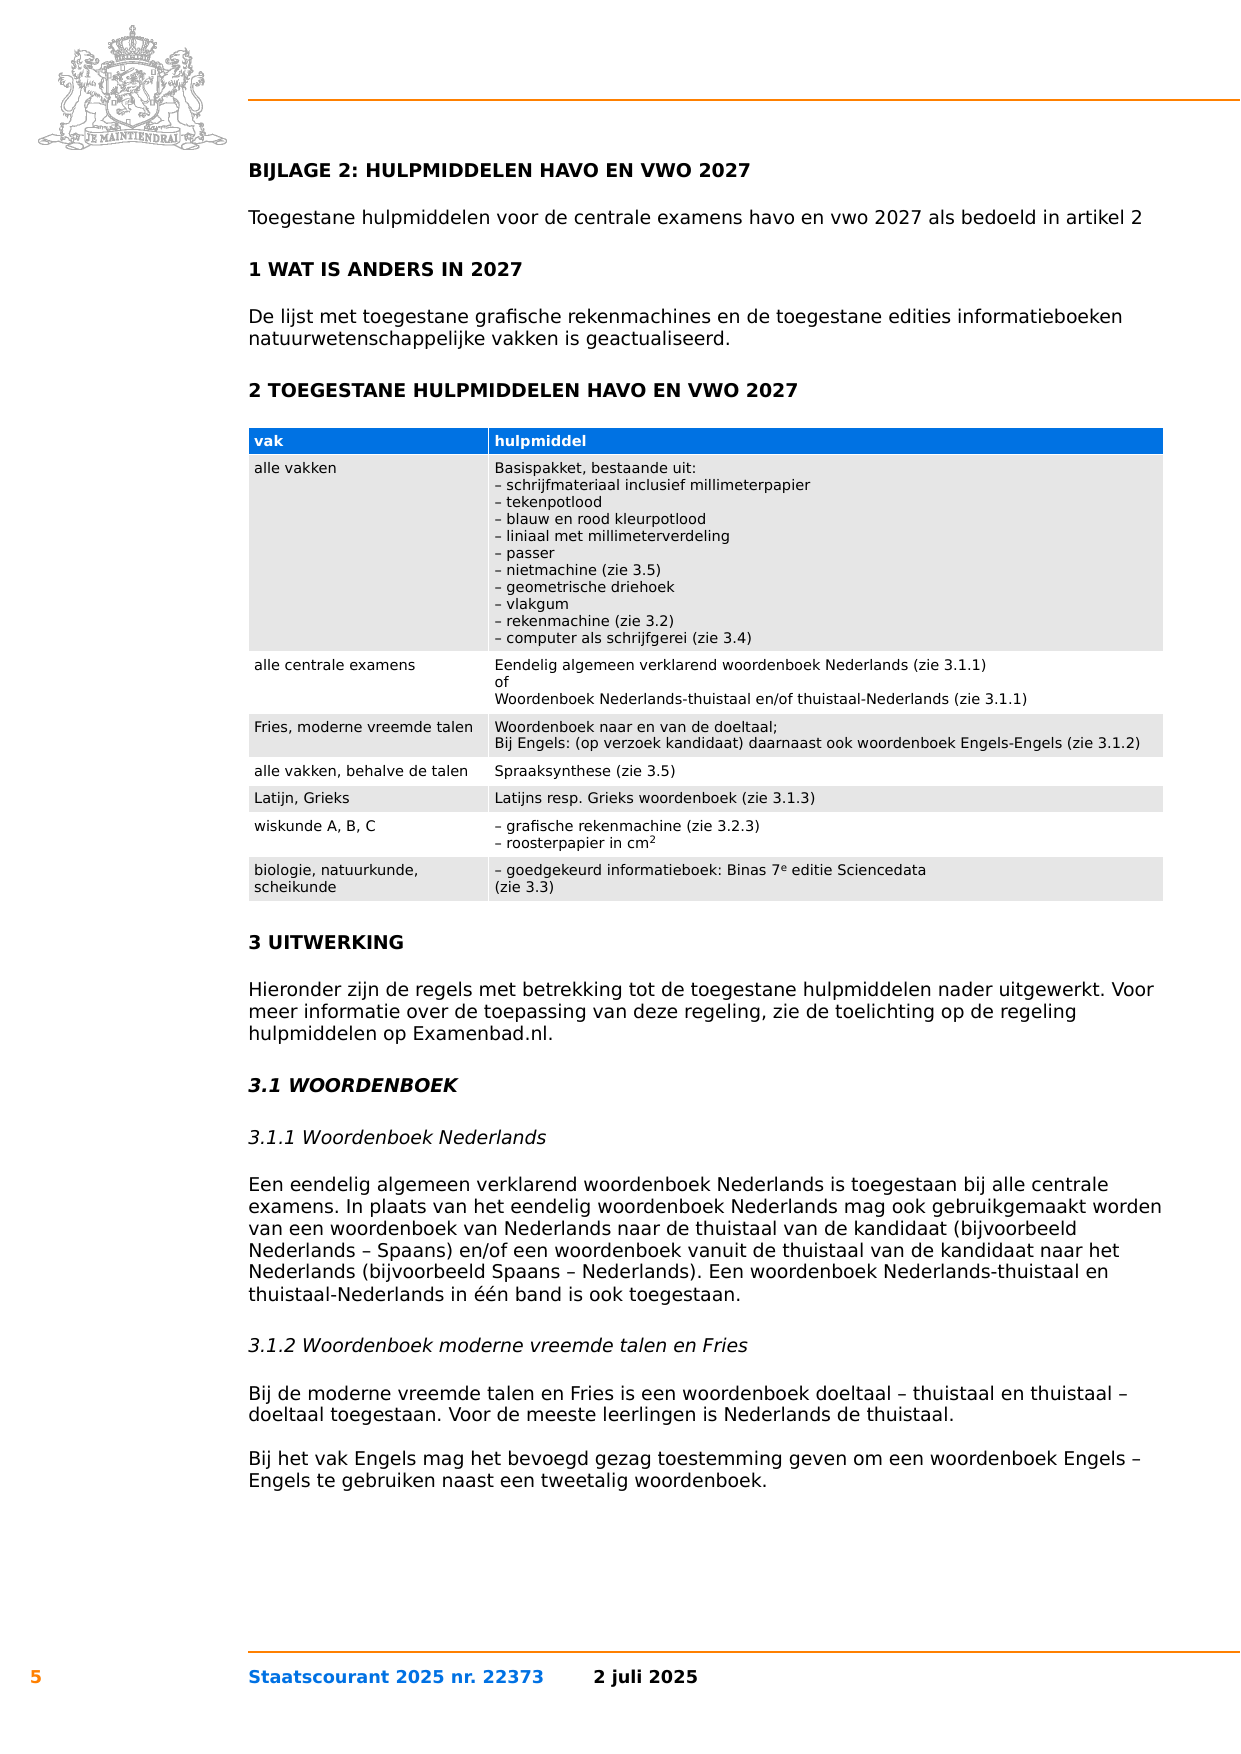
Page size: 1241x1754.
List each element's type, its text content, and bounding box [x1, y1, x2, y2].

subtitle 1 WAT IS ANDERS IN 2027 [248, 259, 1163, 281]
text Toegestane hulpmiddelen voor de centrale examens havo en vwo 2027 als bedoeld in artikel 2 [248, 207, 1163, 229]
subtitle 3.1.2 Woordenboek moderne vreemde talen en Fries [248, 1335, 1163, 1357]
subtitle 3.1 WOORDENBOEK [248, 1074, 1163, 1097]
table_cell Woordenboek naar en van de doeltaal; Bij Engels: (op verzoek kandidaat) daarnaast ook woordenboek Engels-Engels (zie 3.1.2) [489, 714, 1163, 757]
subtitle 3 UITWERKING [248, 932, 1163, 954]
table_cell biologie, natuurkunde, scheikunde [249, 857, 488, 901]
table_header hulpmiddel [489, 428, 1163, 454]
table_cell alle centrale examens [249, 653, 488, 713]
text De lijst met toegestane grafische rekenmachines en de toegestane edities informatieboeken natuurwetenschappelijke vakken is geactualiseerd. [248, 306, 1163, 350]
table_cell Latijn, Grieks [249, 786, 488, 812]
table_header vak [249, 428, 488, 454]
subtitle 2 TOEGESTANE HULPMIDDELEN HAVO EN VWO 2027 [248, 380, 1163, 402]
text Bij de moderne vreemde talen en Fries is een woordenboek doeltaal – thuistaal en thuistaal – doeltaal toegestaan. Voor de meeste leerlingen is Nederlands de thuistaal. [248, 1382, 1163, 1426]
table_cell Fries, moderne vreemde talen [249, 714, 488, 757]
table_cell – goedgekeurd informatieboek: Binas 7e editie Sciencedata (zie 3.3) [489, 857, 1163, 901]
table_cell Basispakket, bestaande uit: – schrijfmateriaal inclusief millimeterpapier – tekenpotlood – blauw en rood kleurpotlood – liniaal met millimeterverdeling – passer – nietmachine (zie 3.5) – geometrische driehoek – vlakgum – rekenmachine (zie 3.2) – computer als schrijfgerei (zie 3.4) [489, 455, 1163, 651]
subtitle BIJLAGE 2: HULPMIDDELEN HAVO EN VWO 2027 [248, 160, 1163, 182]
table_cell alle vakken [249, 455, 488, 651]
table_cell Latijns resp. Grieks woordenboek (zie 3.1.3) [489, 786, 1163, 812]
text Bij het vak Engels mag het bevoegd gezag toestemming geven om een woordenboek Engels – Engels te gebruiken naast een tweetalig woordenboek. [248, 1448, 1163, 1492]
table_cell alle vakken, behalve de talen [249, 758, 488, 784]
subtitle 3.1.1 Woordenboek Nederlands [248, 1127, 1163, 1148]
table_cell wiskunde A, B, C [249, 813, 488, 856]
table_cell Eendelig algemeen verklarend woordenboek Nederlands (zie 3.1.1) of Woordenboek Nederlands-thuistaal en/of thuistaal-Nederlands (zie 3.1.1) [489, 653, 1163, 713]
table_cell Spraaksynthese (zie 3.5) [489, 758, 1163, 784]
picture [38, 25, 227, 150]
text Een eendelig algemeen verklarend woordenboek Nederlands is toegestaan bij alle centrale examens. In plaats van het eendelig woordenboek Nederlands mag ook gebruikgemaakt worden van een woordenboek van Nederlands naar de thuistaal van de kandidaat (bijvoorbeeld Nederlands – Spaans) en/of een woordenboek vanuit de thuistaal van de kandidaat naar het Nederlands (bijvoorbeeld Spaans – Nederlands). Een woordenboek Nederlands-thuistaal en thuistaal-Nederlands in één band is ook toegestaan. [248, 1173, 1163, 1305]
table_cell – grafische rekenmachine (zie 3.2.3) – roosterpapier in cm2 [489, 813, 1163, 856]
text Hieronder zijn de regels met betrekking tot de toegestane hulpmiddelen nader uitgewerkt. Voor meer informatie over de toepassing van deze regeling, zie de toelichting op de regeling hulpmiddelen op Examenbad.nl. [248, 979, 1163, 1044]
